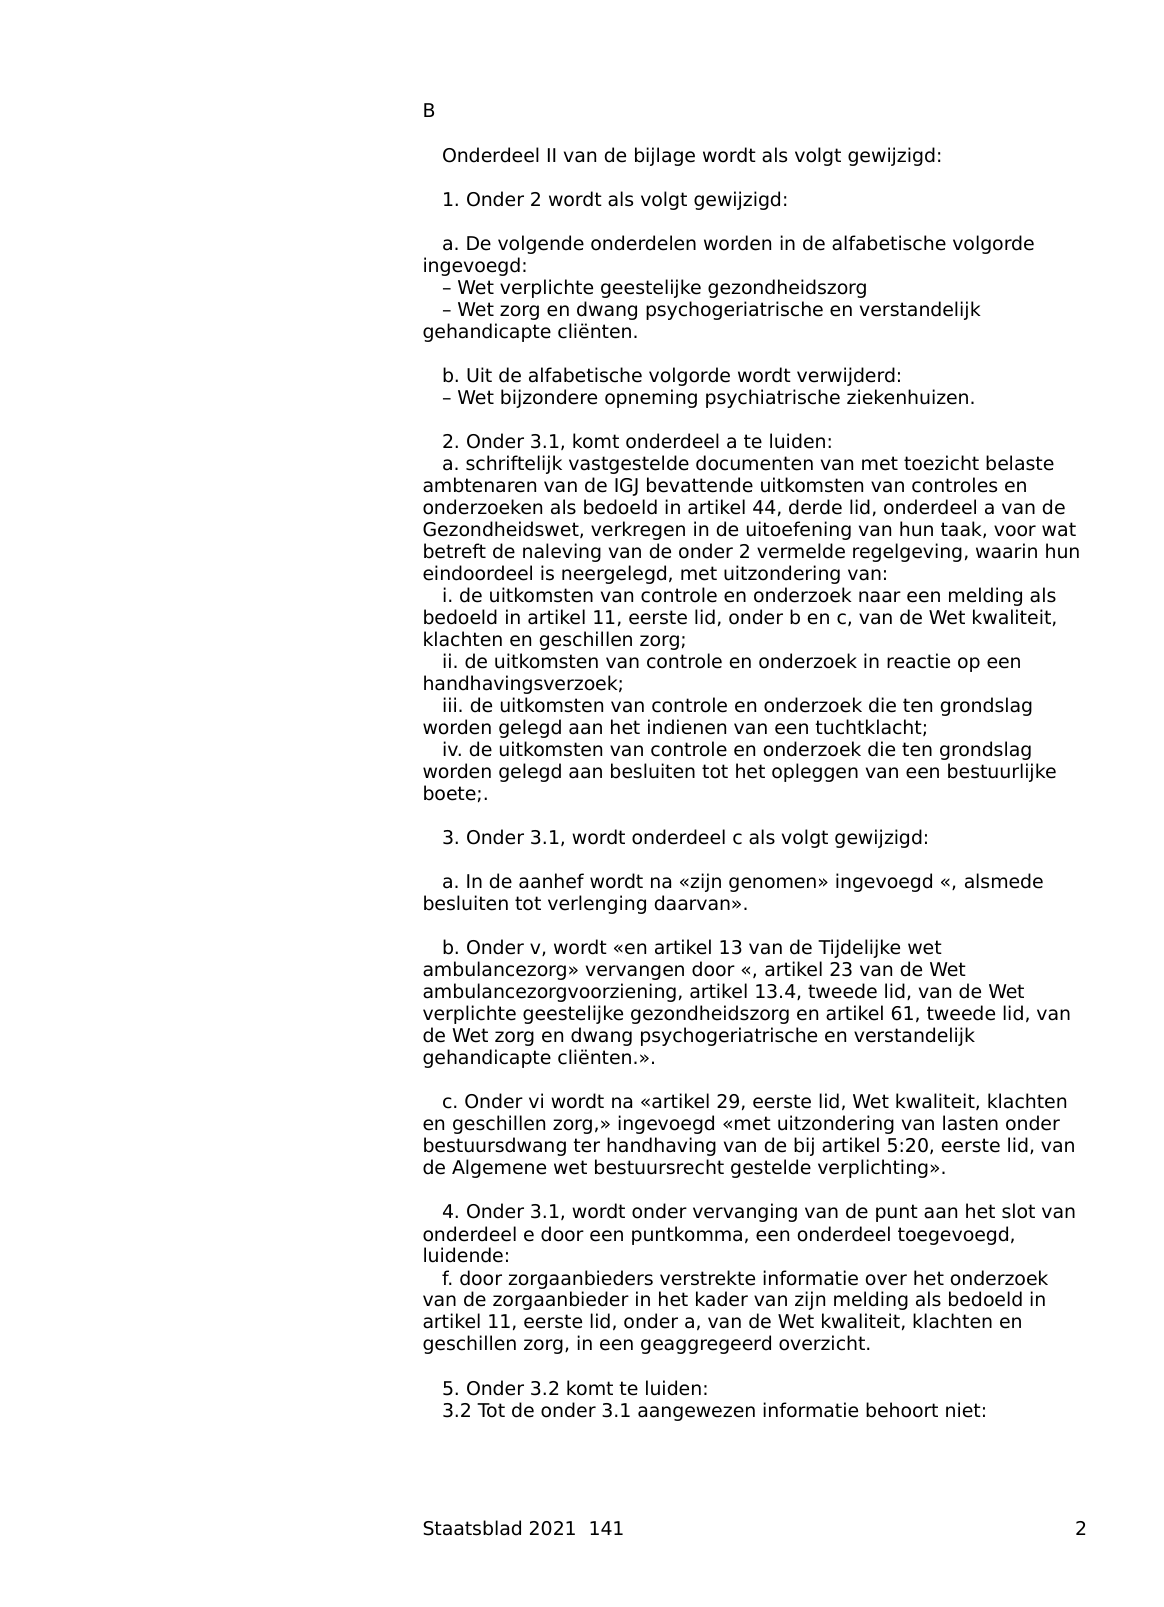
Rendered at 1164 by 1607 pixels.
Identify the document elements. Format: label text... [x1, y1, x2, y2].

text i. de uitkomsten van controle en onderzoek naar een melding als bedoeld in artikel 11, eerste lid, onder b en c, van de Wet kwaliteit, klachten en geschillen zorg; [422, 585, 1087, 651]
text 1. Onder 2 wordt als volgt gewijzigd: [422, 189, 1087, 211]
text 4. Onder 3.1, wordt onder vervanging van de punt aan het slot van onderdeel e door een puntkomma, een onderdeel toegevoegd, luidende: [422, 1201, 1087, 1267]
text 5. Onder 3.2 komt te luiden: [422, 1377, 1087, 1399]
text 3.2 Tot de onder 3.1 aangewezen informatie behoort niet: [422, 1399, 1087, 1421]
text 2. Onder 3.1, komt onderdeel a te luiden: [422, 431, 1087, 453]
text iii. de uitkomsten van controle en onderzoek die ten grondslag worden gelegd aan het indienen van een tuchtklacht; [422, 695, 1087, 739]
text a. schriftelijk vastgestelde documenten van met toezicht belaste ambtenaren van de IGJ bevattende uitkomsten van controles en onderzoeken als bedoeld in artikel 44, derde lid, onderdeel a van de Gezondheidswet, verkregen in de uitoefening van hun taak, voor wat betreft de naleving van de onder 2 vermelde regelgeving, waarin hun eindoordeel is neergelegd, met uitzondering van: [422, 453, 1087, 585]
text a. In de aanhef wordt na «zijn genomen» ingevoegd «, alsmede besluiten tot verlenging daarvan». [422, 871, 1087, 915]
text – Wet verplichte geestelijke gezondheidszorg [422, 277, 1087, 299]
text iv. de uitkomsten van controle en onderzoek die ten grondslag worden gelegd aan besluiten tot het opleggen van een bestuurlijke boete;. [422, 739, 1087, 805]
text ii. de uitkomsten van controle en onderzoek in reactie op een handhavingsverzoek; [422, 651, 1087, 695]
text – Wet bijzondere opneming psychiatrische ziekenhuizen. [422, 387, 1087, 409]
text f. door zorgaanbieders verstrekte informatie over het onderzoek van de zorgaanbieder in het kader van zijn melding als bedoeld in artikel 11, eerste lid, onder a, van de Wet kwaliteit, klachten en geschillen zorg, in een geaggregeerd overzicht. [422, 1267, 1087, 1355]
text B [422, 100, 1087, 122]
text c. Onder vi wordt na «artikel 29, eerste lid, Wet kwaliteit, klachten en geschillen zorg,» ingevoegd «met uitzondering van lasten onder bestuursdwang ter handhaving van de bij artikel 5:20, eerste lid, van de Algemene wet bestuursrecht gestelde verplichting». [422, 1091, 1087, 1179]
text a. De volgende onderdelen worden in de alfabetische volgorde ingevoegd: [422, 233, 1087, 277]
text b. Uit de alfabetische volgorde wordt verwijderd: [422, 365, 1087, 387]
text b. Onder v, wordt «en artikel 13 van de Tijdelijke wet ambulancezorg» vervangen door «, artikel 23 van de Wet ambulancezorgvoorziening, artikel 13.4, tweede lid, van de Wet verplichte geestelijke gezondheidszorg en artikel 61, tweede lid, van de Wet zorg en dwang psychogeriatrische en verstandelijk gehandicapte cliënten.». [422, 937, 1087, 1069]
text – Wet zorg en dwang psychogeriatrische en verstandelijk gehandicapte cliënten. [422, 299, 1087, 343]
text Onderdeel II van de bijlage wordt als volgt gewijzigd: [422, 144, 1087, 167]
text 3. Onder 3.1, wordt onderdeel c als volgt gewijzigd: [422, 827, 1087, 849]
